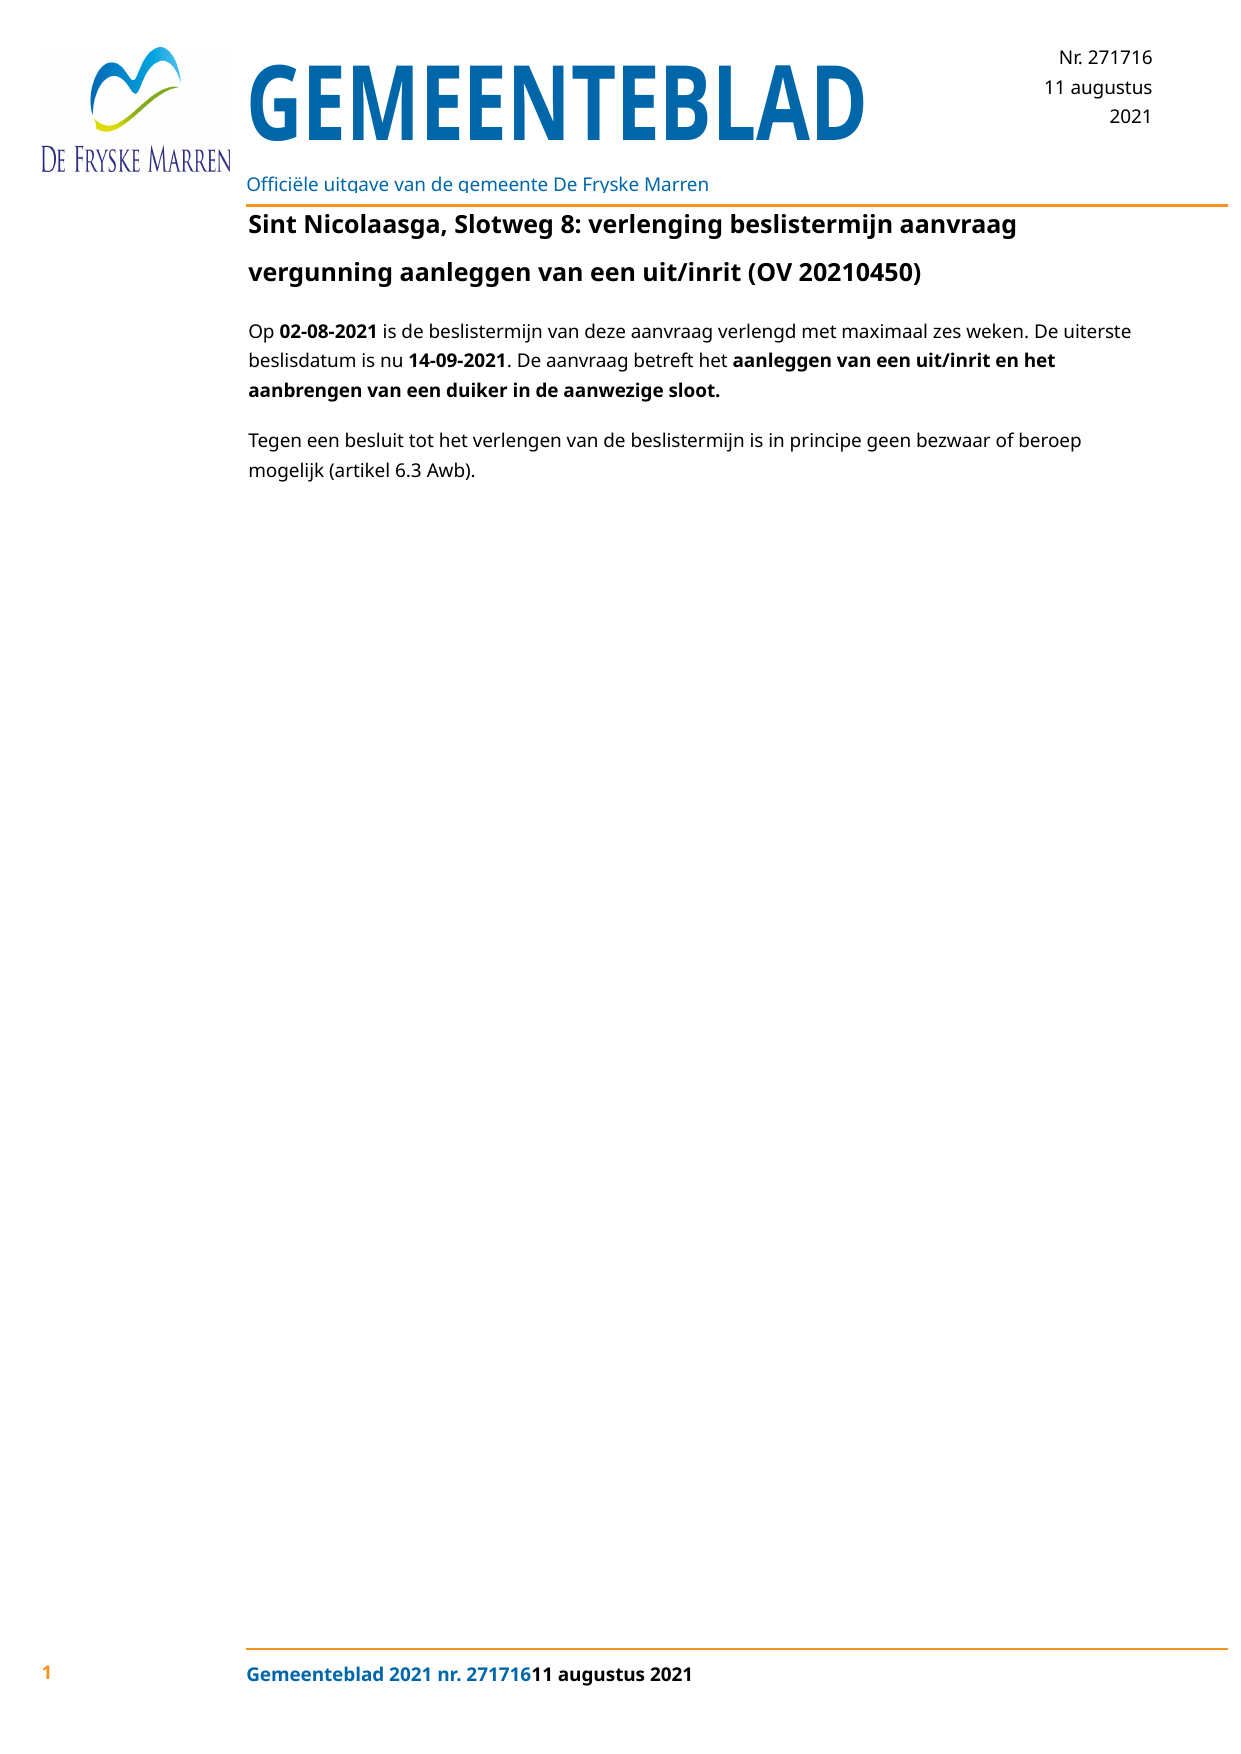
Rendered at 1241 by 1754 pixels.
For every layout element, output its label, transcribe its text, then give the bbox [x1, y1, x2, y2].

picture [41, 47, 231, 172]
text Op 02-08-2021 is de beslistermijn van deze aanvraag verlengd met maximaal zes weken. De uiterste beslisdatum is nu 14-09-2021. De aanvraag betreft het aanleggen van een uit/inrit en het aanbrengen van een duiker in de aanwezige sloot. [248, 318, 1152, 403]
text Tegen een besluit tot het verlengen van de beslistermijn is in principe geen bezwaar of beroep mogelijk (artikel 6.3 Awb). [248, 427, 1152, 483]
text Sint Nicolaasga, Slotweg 8: verlenging beslistermijn aanvraag vergunning aanleggen van een uit/inrit (OV 20210450) [248, 207, 1152, 288]
